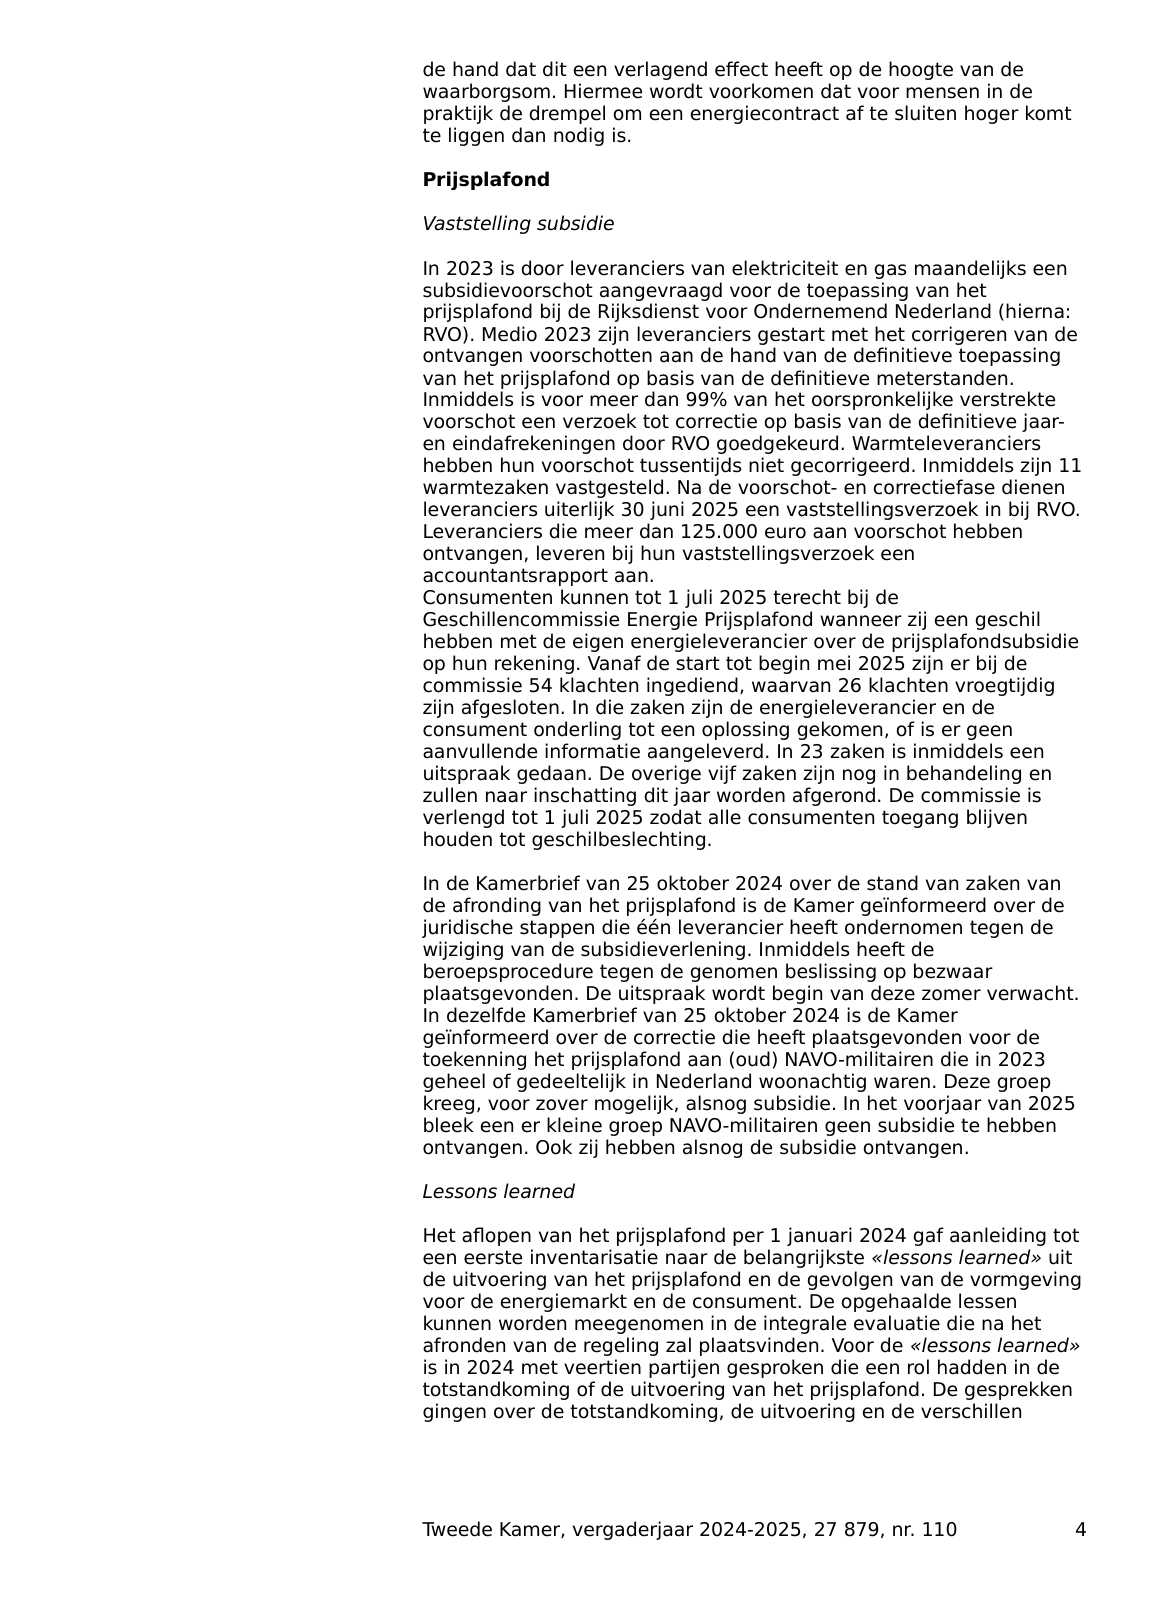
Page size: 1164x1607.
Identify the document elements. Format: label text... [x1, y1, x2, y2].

text Consumenten kunnen tot 1 juli 2025 terecht bij de Geschillencommissie Energie Prijsplafond wanneer zij een geschil hebben met de eigen energieleverancier over de prijsplafondsubsidie op hun rekening. Vanaf de start tot begin mei 2025 zijn er bij de commissie 54 klachten ingediend, waarvan 26 klachten vroegtijdig zijn afgesloten. In die zaken zijn de energieleverancier en de consument onderling tot een oplossing gekomen, of is er geen aanvullende informatie aangeleverd. In 23 zaken is inmiddels een uitspraak gedaan. De overige vijf zaken zijn nog in behandeling en zullen naar inschatting dit jaar worden afgerond. De commissie is verlengd tot 1 juli 2025 zodat alle consumenten toegang blijven houden tot geschilbeslechting. [422, 587, 1087, 851]
text de hand dat dit een verlagend effect heeft op de hoogte van de waarborgsom. Hiermee wordt voorkomen dat voor mensen in de praktijk de drempel om een energiecontract af te sluiten hoger komt te liggen dan nodig is. [422, 59, 1087, 147]
text In de Kamerbrief van 25 oktober 2024 over de stand van zaken van de afronding van het prijsplafond is de Kamer geïnformeerd over de juridische stappen die één leverancier heeft ondernomen tegen de wijziging van de subsidieverlening. Inmiddels heeft de beroepsprocedure tegen de genomen beslissing op bezwaar plaatsgevonden. De uitspraak wordt begin van deze zomer verwacht. In dezelfde Kamerbrief van 25 oktober 2024 is de Kamer geïnformeerd over de correctie die heeft plaatsgevonden voor de toekenning het prijsplafond aan (oud) NAVO-militairen die in 2023 geheel of gedeeltelijk in Nederland woonachtig waren. Deze groep kreeg, voor zover mogelijk, alsnog subsidie. In het voorjaar van 2025 bleek een er kleine groep NAVO-militairen geen subsidie te hebben ontvangen. Ook zij hebben alsnog de subsidie ontvangen. [422, 873, 1087, 1159]
text In 2023 is door leveranciers van elektriciteit en gas maandelijks een subsidievoorschot aangevraagd voor de toepassing van het prijsplafond bij de Rijksdienst voor Ondernemend Nederland (hierna: RVO). Medio 2023 zijn leveranciers gestart met het corrigeren van de ontvangen voorschotten aan de hand van de definitieve toepassing van het prijsplafond op basis van de definitieve meterstanden. Inmiddels is voor meer dan 99% van het oorspronkelijke verstrekte voorschot een verzoek tot correctie op basis van de definitieve jaar- en eindafrekeningen door RVO goedgekeurd. Warmteleveranciers hebben hun voorschot tussentijds niet gecorrigeerd. Inmiddels zijn 11 warmtezaken vastgesteld. Na de voorschot- en correctiefase dienen leveranciers uiterlijk 30 juni 2025 een vaststellingsverzoek in bij RVO. Leveranciers die meer dan 125.000 euro aan voorschot hebben ontvangen, leveren bij hun vaststellingsverzoek een accountantsrapport aan. [422, 257, 1087, 587]
subtitle Lessons learned [422, 1181, 1087, 1203]
subtitle Vaststelling subsidie [422, 213, 1087, 235]
subtitle Prijsplafond [422, 169, 1087, 191]
text Het aflopen van het prijsplafond per 1 januari 2024 gaf aanleiding tot een eerste inventarisatie naar de belangrijkste «lessons learned» uit de uitvoering van het prijsplafond en de gevolgen van de vormgeving voor de energiemarkt en de consument. De opgehaalde lessen kunnen worden meegenomen in de integrale evaluatie die na het afronden van de regeling zal plaatsvinden. Voor de «lessons learned» is in 2024 met veertien partijen gesproken die een rol hadden in de totstandkoming of de uitvoering van het prijsplafond. De gesprekken gingen over de totstandkoming, de uitvoering en de verschillen [422, 1225, 1087, 1423]
